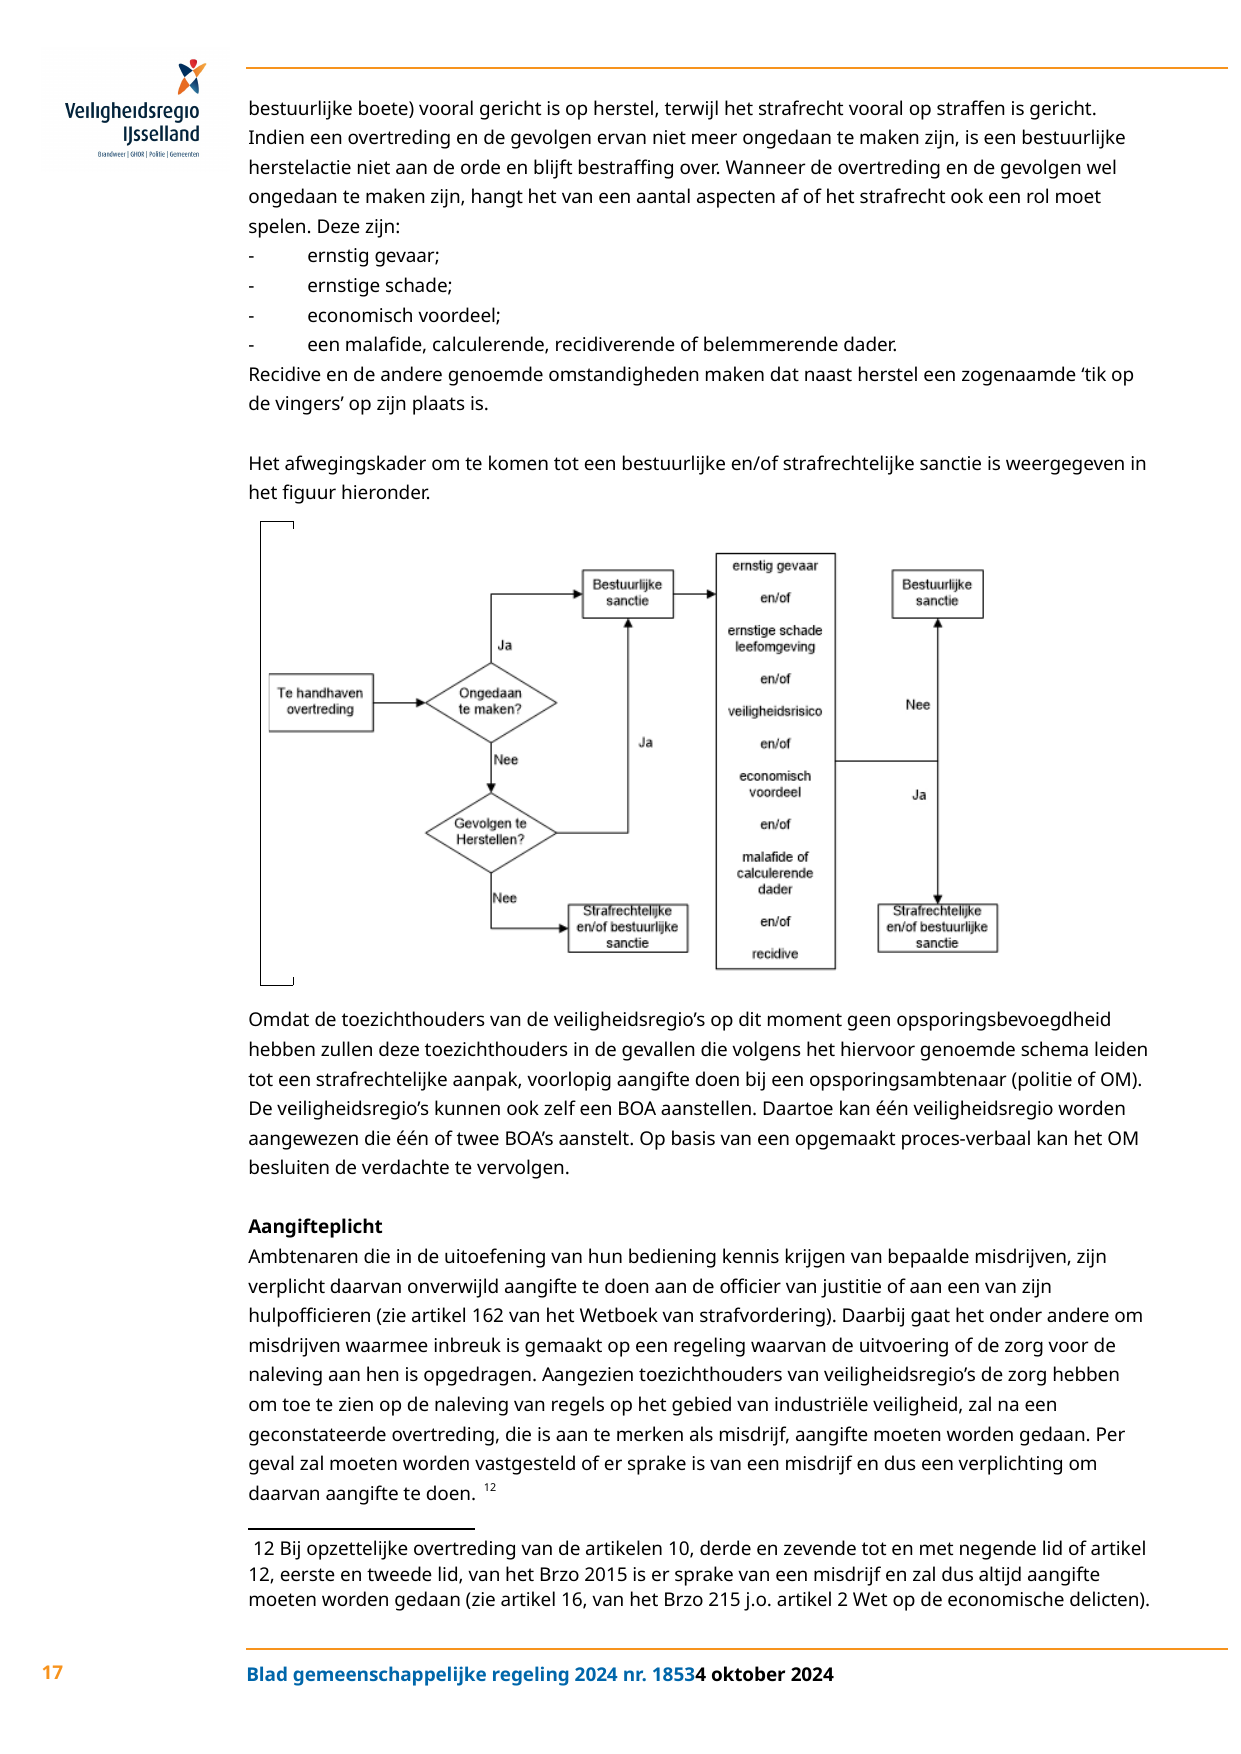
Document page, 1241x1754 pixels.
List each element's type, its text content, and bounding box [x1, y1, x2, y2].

text bestuurlijke boete) vooral gericht is op herstel, terwijl het strafrecht vooral op straffen is gericht. Indien een overtreding en de gevolgen ervan niet meer ongedaan te maken zijn, is een bestuurlijke herstelactie niet aan de orde en blijft bestraffing over. Wanneer de overtreding en de gevolgen wel ongedaan te maken zijn, hangt het van een aantal aspecten af of het strafrecht ook een rol moet spelen. Deze zijn: [248, 95, 1152, 239]
list economisch voordeel; [248, 302, 1152, 328]
text Bij opzettelijke overtreding van de artikelen 10, derde en zevende tot en met negende lid of artikel 12, eerste en tweede lid, van het Brzo 2015 is er sprake van een misdrijf en zal dus altijd aangifte moeten worden gedaan (zie artikel 16, van het Brzo 215 j.o. artikel 2 Wet op de economische delicten). [248, 1535, 1152, 1612]
list ernstige schade; [248, 272, 1152, 298]
text Recidive en de andere genoemde omstandigheden maken dat naast herstel een zogenaamde ‘tik op de vingers’ op zijn plaats is. [248, 361, 1152, 416]
text Het afwegingskader om te komen tot een bestuurlijke en/of strafrechtelijke sanctie is weergegeven in het figuur hieronder. [248, 450, 1152, 505]
picture [268, 529, 1008, 977]
list een malafide, calculerende, recidiverende of belemmerende dader. [248, 331, 1152, 357]
list ernstig gevaar; [248, 243, 1152, 268]
text Ambtenaren die in de uitoefening van hun bediening kennis krijgen van bepaalde misdrijven, zijn verplicht daarvan onverwijld aangifte te doen aan de officier van justitie of aan een van zijn hulpofficieren (zie artikel 162 van het Wetboek van strafvordering). Daarbij gaat het onder andere om misdrijven waarmee inbreuk is gemaakt op een regeling waarvan de uitvoering of de zorg voor de naleving aan hen is opgedragen. Aangezien toezichthouders van veiligheidsregio’s de zorg hebben om toe te zien op de naleving van regels op het gebied van industriële veiligheid, zal na een geconstateerde overtreding, die is aan te merken als misdrijf, aangifte moeten worden gedaan. Per geval zal moeten worden vastgesteld of er sprake is van een misdrijf en dus een verplichting om daarvan aangifte te doen. [248, 1243, 1152, 1506]
picture [41, 47, 231, 172]
text Aangifteplicht [248, 1214, 1152, 1239]
text Omdat de toezichthouders van de veiligheidsregio’s op dit moment geen opsporingsbevoegdheid hebben zullen deze toezichthouders in de gevallen die volgens het hiervoor genoemde schema leiden tot een strafrechtelijke aanpak, voorlopig aangifte doen bij een opsporingsambtenaar (politie of OM). De veiligheidsregio’s kunnen ook zelf een BOA aanstellen. Daartoe kan één veiligheidsregio worden aangewezen die één of twee BOA’s aanstelt. Op basis van een opgemaakt proces-verbaal kan het OM besluiten de verdachte te vervolgen. [248, 1007, 1152, 1180]
